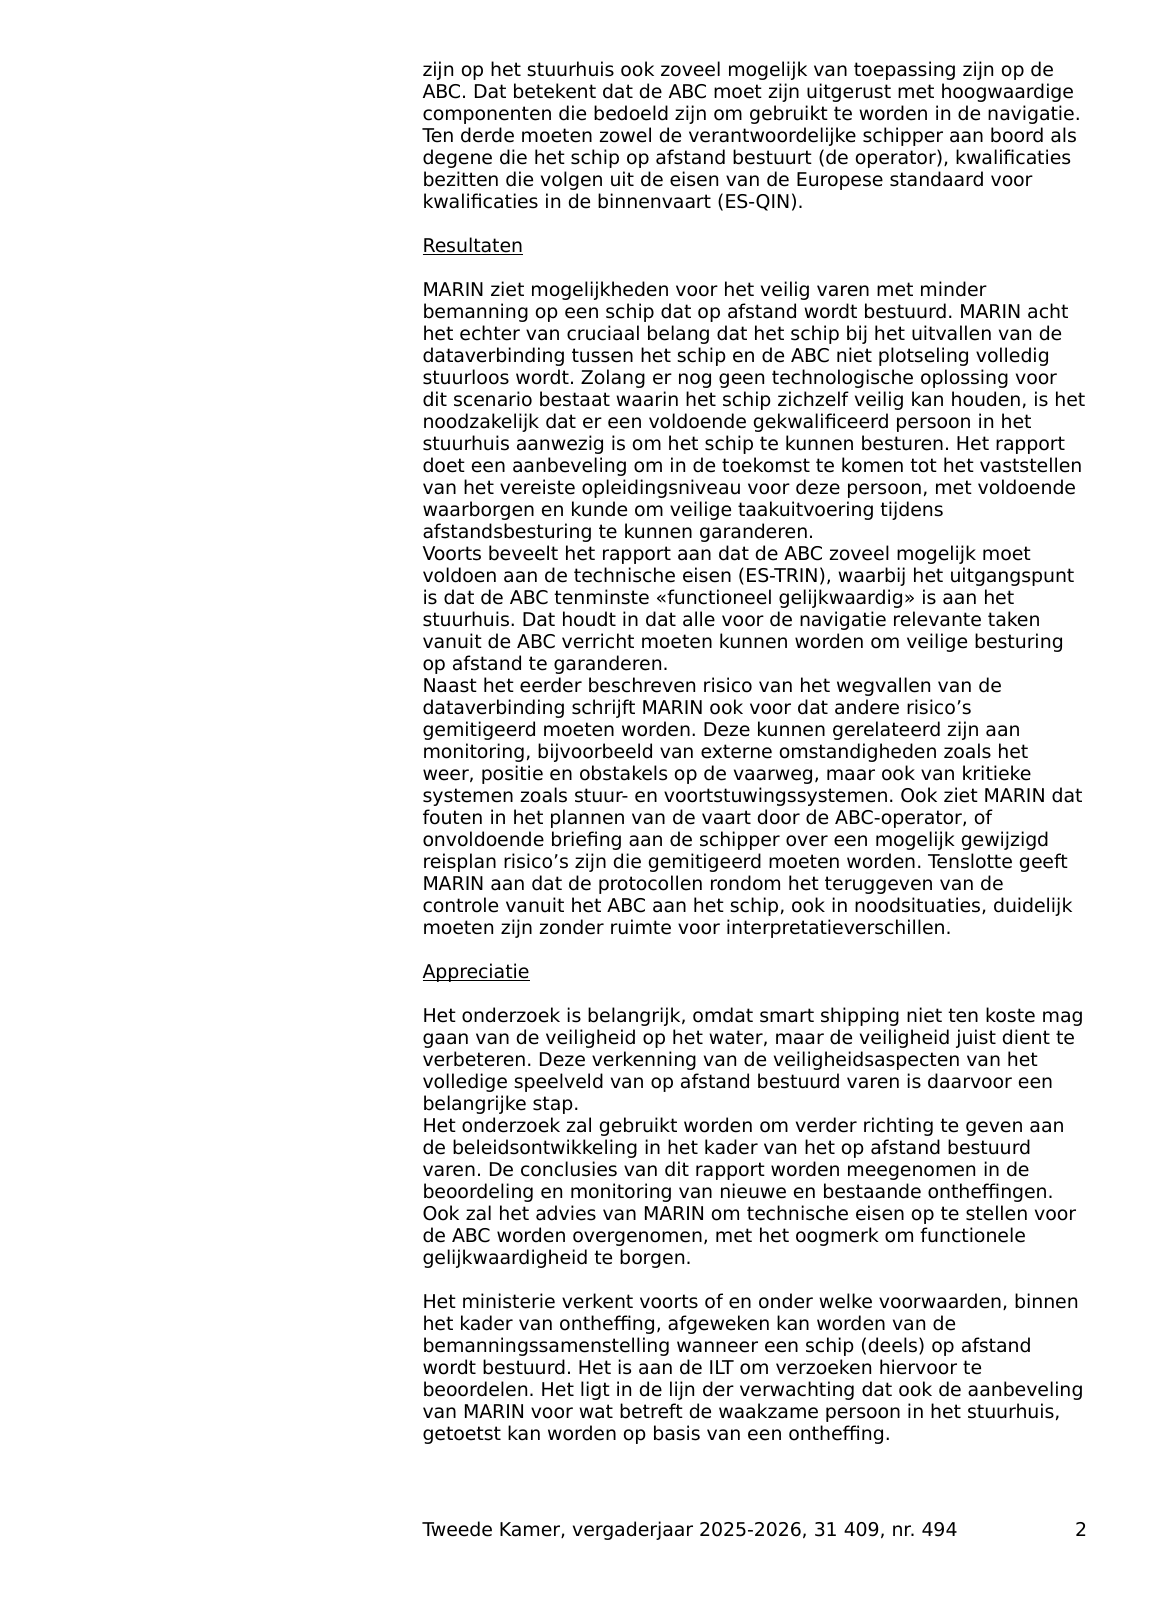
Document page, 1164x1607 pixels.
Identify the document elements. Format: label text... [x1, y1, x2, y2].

text Naast het eerder beschreven risico van het wegvallen van de dataverbinding schrijft MARIN ook voor dat andere risico’s gemitigeerd moeten worden. Deze kunnen gerelateerd zijn aan monitoring, bijvoorbeeld van externe omstandigheden zoals het weer, positie en obstakels op de vaarweg, maar ook van kritieke systemen zoals stuur- en voortstuwingssystemen. Ook ziet MARIN dat fouten in het plannen van de vaart door de ABC-operator, of onvoldoende briefing aan de schipper over een mogelijk gewijzigd reisplan risico’s zijn die gemitigeerd moeten worden. Tenslotte geeft MARIN aan dat de protocollen rondom het teruggeven van de controle vanuit het ABC aan het schip, ook in noodsituaties, duidelijk moeten zijn zonder ruimte voor interpretatieverschillen. [422, 675, 1087, 939]
subtitle Resultaten [422, 235, 1087, 257]
subtitle Appreciatie [422, 961, 1087, 983]
text zijn op het stuurhuis ook zoveel mogelijk van toepassing zijn op de ABC. Dat betekent dat de ABC moet zijn uitgerust met hoogwaardige componenten die bedoeld zijn om gebruikt te worden in de navigatie. Ten derde moeten zowel de verantwoordelijke schipper aan boord als degene die het schip op afstand bestuurt (de operator), kwalificaties bezitten die volgen uit de eisen van de Europese standaard voor kwalificaties in de binnenvaart (ES-QIN). [422, 59, 1087, 213]
text Voorts beveelt het rapport aan dat de ABC zoveel mogelijk moet voldoen aan de technische eisen (ES-TRIN), waarbij het uitgangspunt is dat de ABC tenminste «functioneel gelijkwaardig» is aan het stuurhuis. Dat houdt in dat alle voor de navigatie relevante taken vanuit de ABC verricht moeten kunnen worden om veilige besturing op afstand te garanderen. [422, 543, 1087, 675]
text MARIN ziet mogelijkheden voor het veilig varen met minder bemanning op een schip dat op afstand wordt bestuurd. MARIN acht het echter van cruciaal belang dat het schip bij het uitvallen van de dataverbinding tussen het schip en de ABC niet plotseling volledig stuurloos wordt. Zolang er nog geen technologische oplossing voor dit scenario bestaat waarin het schip zichzelf veilig kan houden, is het noodzakelijk dat er een voldoende gekwalificeerd persoon in het stuurhuis aanwezig is om het schip te kunnen besturen. Het rapport doet een aanbeveling om in de toekomst te komen tot het vaststellen van het vereiste opleidingsniveau voor deze persoon, met voldoende waarborgen en kunde om veilige taakuitvoering tijdens afstandsbesturing te kunnen garanderen. [422, 279, 1087, 543]
text Het ministerie verkent voorts of en onder welke voorwaarden, binnen het kader van ontheffing, afgeweken kan worden van de bemanningssamenstelling wanneer een schip (deels) op afstand wordt bestuurd. Het is aan de ILT om verzoeken hiervoor te beoordelen. Het ligt in de lijn der verwachting dat ook de aanbeveling van MARIN voor wat betreft de waakzame persoon in het stuurhuis, getoetst kan worden op basis van een ontheffing. [422, 1291, 1087, 1445]
text Het onderzoek zal gebruikt worden om verder richting te geven aan de beleidsontwikkeling in het kader van het op afstand bestuurd varen. De conclusies van dit rapport worden meegenomen in de beoordeling en monitoring van nieuwe en bestaande ontheffingen. Ook zal het advies van MARIN om technische eisen op te stellen voor de ABC worden overgenomen, met het oogmerk om functionele gelijkwaardigheid te borgen. [422, 1115, 1087, 1269]
text Het onderzoek is belangrijk, omdat smart shipping niet ten koste mag gaan van de veiligheid op het water, maar de veiligheid juist dient te verbeteren. Deze verkenning van de veiligheidsaspecten van het volledige speelveld van op afstand bestuurd varen is daarvoor een belangrijke stap. [422, 1005, 1087, 1115]
